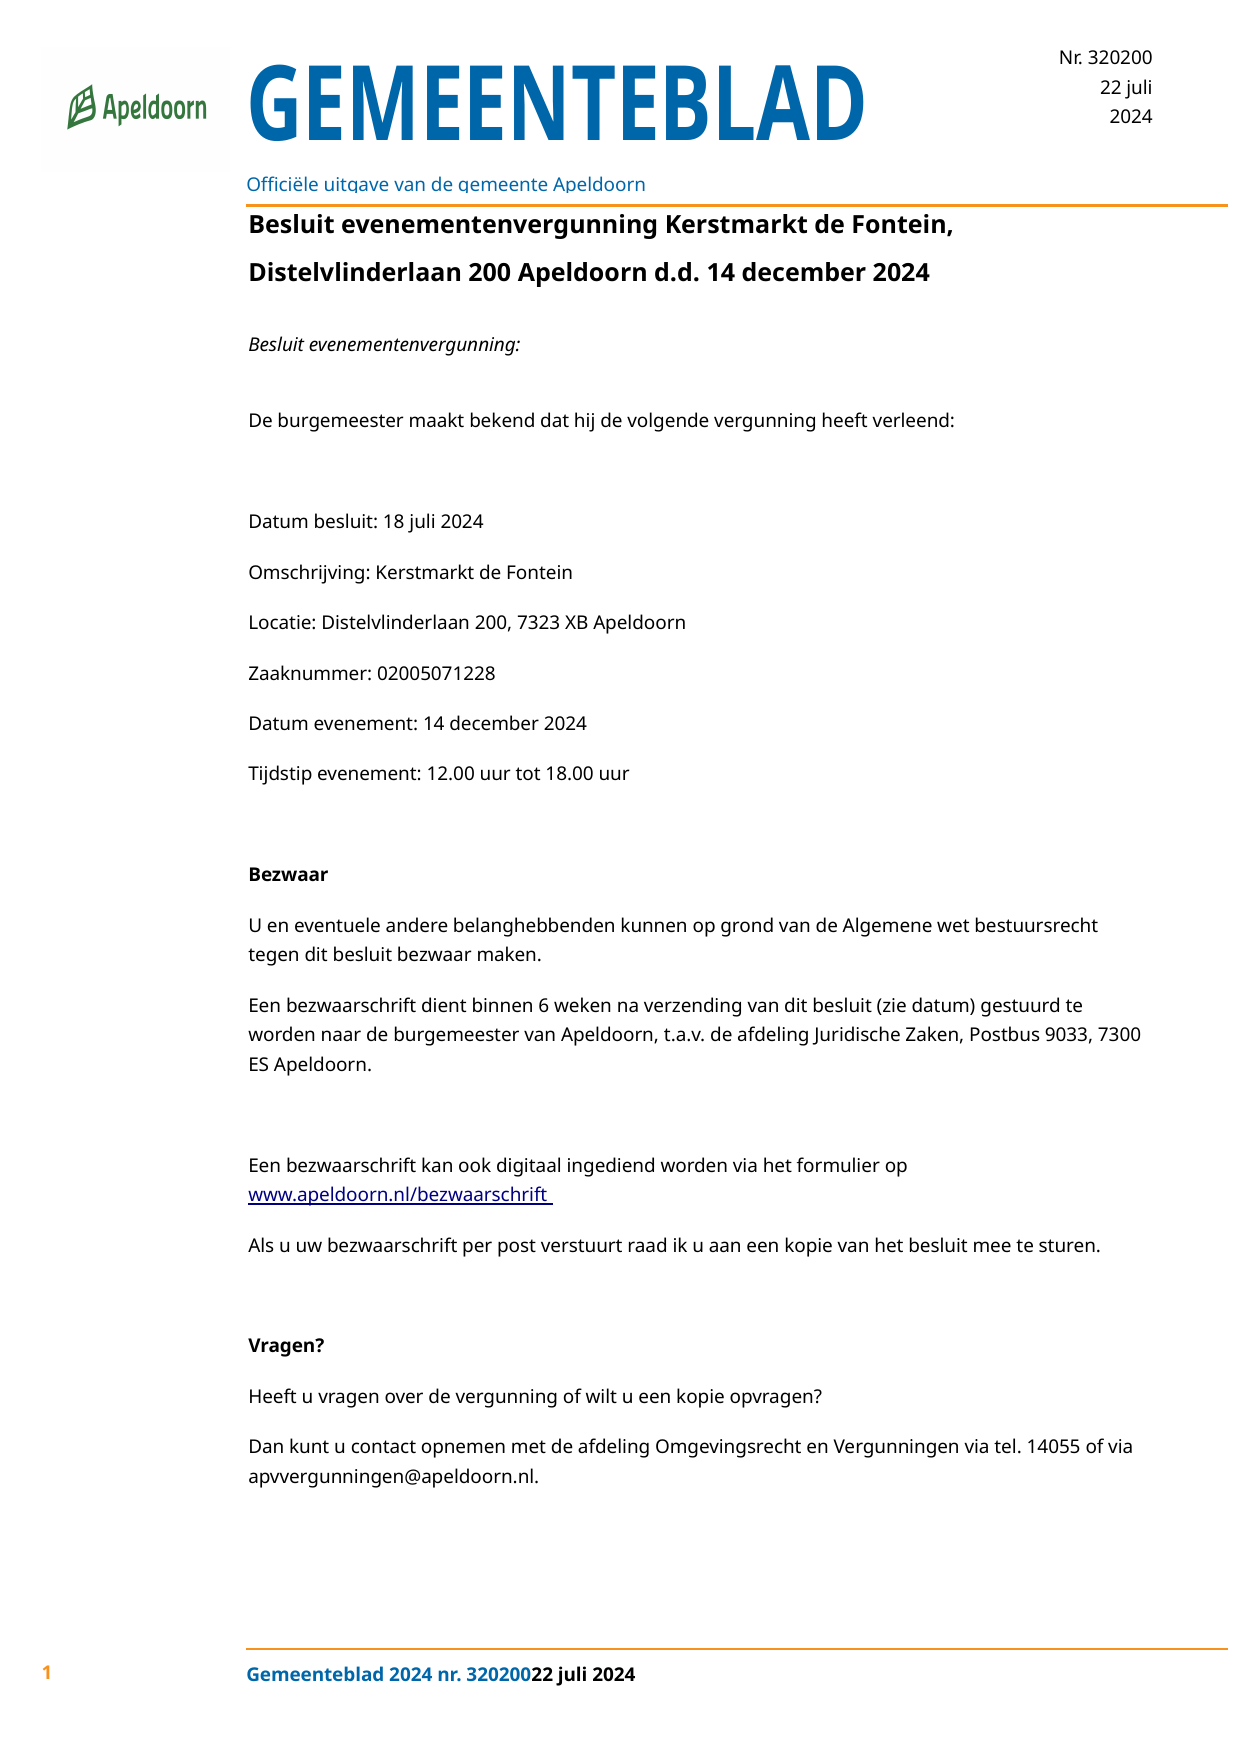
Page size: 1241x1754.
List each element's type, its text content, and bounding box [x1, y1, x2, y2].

text Zaaknummer: 02005071228 [248, 660, 1152, 685]
text Locatie: Distelvlinderlaan 200, 7323 XB Apeldoorn [248, 609, 1152, 635]
text Datum evenement: 14 december 2024 [248, 710, 1152, 736]
text Besluit evenementenvergunning: [248, 331, 1152, 357]
text Datum besluit: 18 juli 2024 [248, 508, 1152, 534]
text Omschrijving: Kerstmarkt de Fontein [248, 559, 1152, 584]
text U en eventuele andere belanghebbenden kunnen op grond van de Algemene wet bestuursrecht tegen dit besluit bezwaar maken. [248, 912, 1152, 967]
text Een bezwaarschrift kan ook digitaal ingediend worden via het formulier op www.apeldoorn.nl/bezwaarschrift [248, 1152, 1152, 1207]
text Tijdstip evenement: 12.00 uur tot 18.00 uur [248, 761, 1152, 786]
text Heeft u vragen over de vergunning of wilt u een kopie opvragen? [248, 1383, 1152, 1409]
text Dan kunt u contact opnemen met de afdeling Omgevingsrecht en Vergunningen via tel. 14055 of via apvvergunningen@apeldoorn.nl. [248, 1433, 1152, 1489]
text Besluit evenementenvergunning Kerstmarkt de Fontein, Distelvlinderlaan 200 Apeldoorn d.d. 14 december 2024 [248, 207, 1152, 288]
text Bezwaar [248, 861, 1152, 887]
picture [41, 47, 231, 172]
text Een bezwaarschrift dient binnen 6 weken na verzending van dit besluit (zie datum) gestuurd te worden naar de burgemeester van Apeldoorn, t.a.v. de afdeling Juridische Zaken, Postbus 9033, 7300 ES Apeldoorn. [248, 992, 1152, 1077]
text Als u uw bezwaarschrift per post verstuurt raad ik u aan een kopie van het besluit mee te sturen. [248, 1232, 1152, 1257]
text Vragen? [248, 1333, 1152, 1358]
text De burgemeester maakt bekend dat hij de volgende vergunning heeft verleend: [248, 408, 1152, 433]
